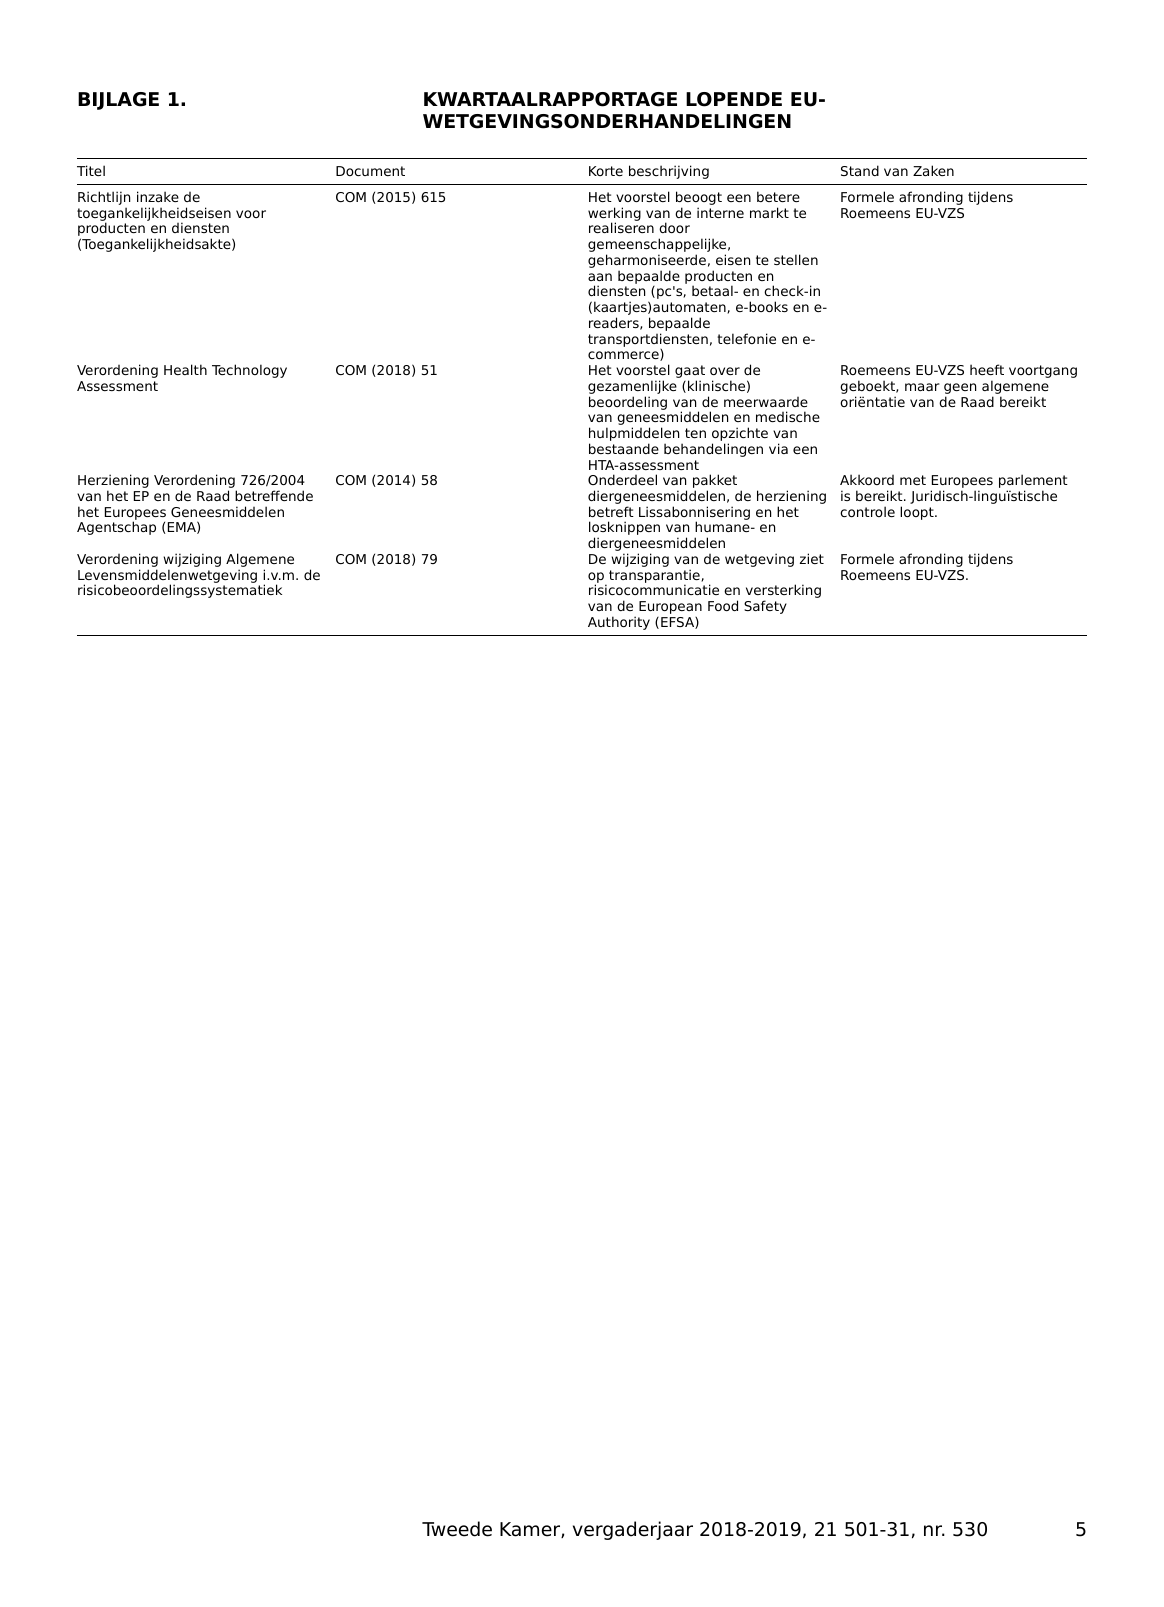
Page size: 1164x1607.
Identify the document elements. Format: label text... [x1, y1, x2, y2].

table_header Titel [77, 159, 329, 184]
table_cell Verordening Health Technology Assessment [77, 363, 329, 473]
table_cell Herziening Verordening 726/2004 van het EP en de Raad betreffende het Europees Geneesmiddelen Agentschap (EMA) [77, 473, 329, 552]
table_cell De wijziging van de wetgeving ziet op transparantie, risicocommunicatie en versterking van de European Food Safety Authority (EFSA) [582, 552, 834, 635]
table_cell COM (2018) 79 [329, 552, 582, 635]
table_cell COM (2018) 51 [329, 363, 582, 473]
table_header Document [329, 159, 582, 184]
subtitle BIJLAGE 1. KWARTAALRAPPORTAGE LOPENDE EU-WETGEVINGSONDERHANDELINGEN [77, 89, 1087, 133]
table_cell Richtlijn inzake de toegankelijkheidseisen voor producten en diensten (Toegankelijkheidsakte) [77, 185, 329, 363]
table_cell Akkoord met Europees parlement is bereikt. Juridisch-linguïstische controle loopt. [834, 473, 1087, 552]
table_cell Roemeens EU-VZS heeft voortgang geboekt, maar geen algemene oriëntatie van de Raad bereikt [834, 363, 1087, 473]
table_cell Onderdeel van pakket diergeneesmiddelen, de herziening betreft Lissabonnisering en het losknippen van humane- en diergeneesmiddelen [582, 473, 834, 552]
table_cell Formele afronding tijdens Roemeens EU-VZS [834, 185, 1087, 363]
table_cell COM (2014) 58 [329, 473, 582, 552]
table_header Stand van Zaken [834, 159, 1087, 184]
table_cell Formele afronding tijdens Roemeens EU-VZS. [834, 552, 1087, 635]
table_cell Het voorstel gaat over de gezamenlijke (klinische) beoordeling van de meerwaarde van geneesmiddelen en medische hulpmiddelen ten opzichte van bestaande behandelingen via een HTA-assessment [582, 363, 834, 473]
table_cell COM (2015) 615 [329, 185, 582, 363]
table_cell Verordening wijziging Algemene Levensmiddelenwetgeving i.v.m. de risicobeoordelingssystematiek [77, 552, 329, 635]
table_header Korte beschrijving [582, 159, 834, 184]
table_cell Het voorstel beoogt een betere werking van de interne markt te realiseren door gemeenschappelijke, geharmoniseerde, eisen te stellen aan bepaalde producten en diensten (pc's, betaal- en check-in (kaartjes)automaten, e-books en e-readers, bepaalde transportdiensten, telefonie en e-commerce) [582, 185, 834, 363]
